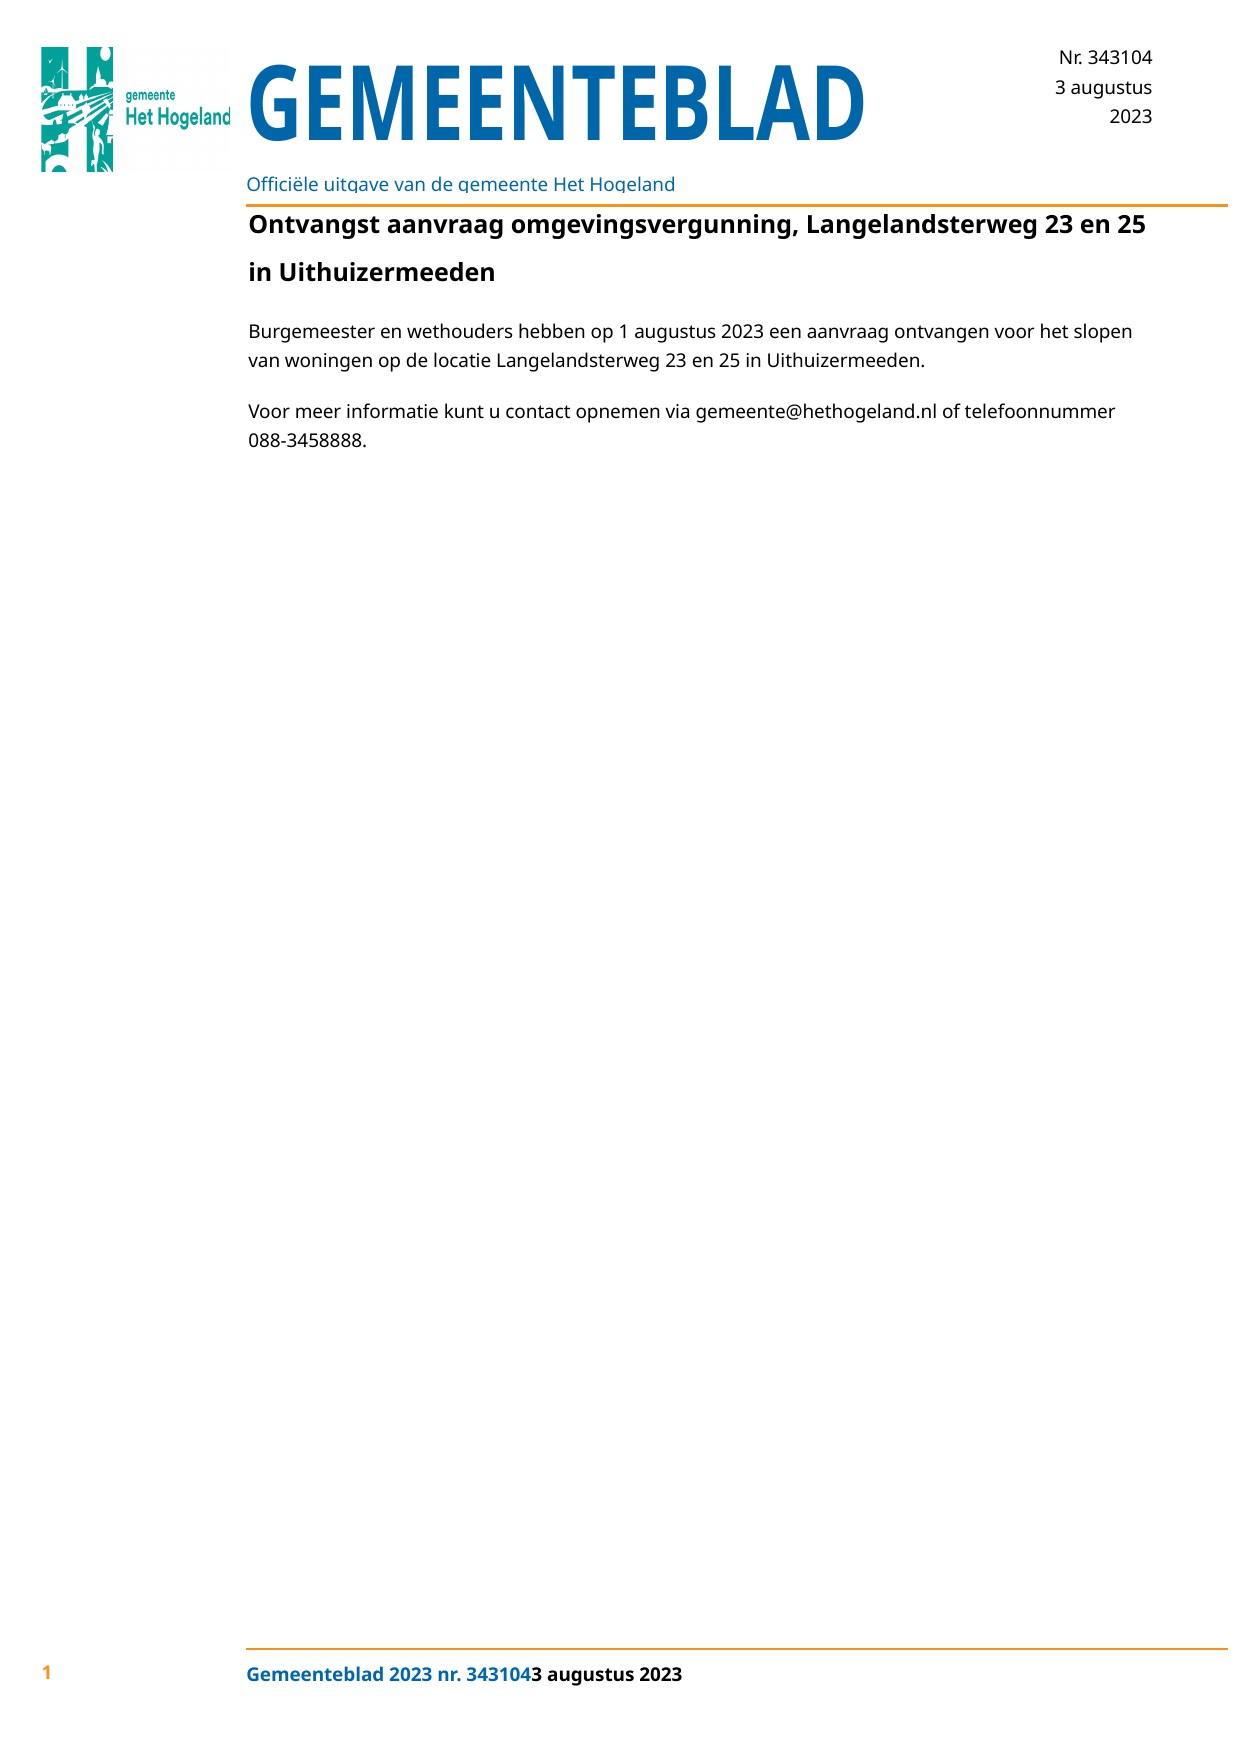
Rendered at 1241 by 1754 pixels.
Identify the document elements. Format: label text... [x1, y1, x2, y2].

text Ontvangst aanvraag omgevingsvergunning, Langelandsterweg 23 en 25 in Uithuizermeeden [248, 207, 1152, 288]
picture [41, 47, 231, 172]
text Voor meer informatie kunt u contact opnemen via gemeente@hethogeland.nl of telefoonnummer 088-3458888. [248, 398, 1152, 453]
text Burgemeester en wethouders hebben op 1 augustus 2023 een aanvraag ontvangen voor het slopen van woningen op de locatie Langelandsterweg 23 en 25 in Uithuizermeeden. [248, 318, 1152, 373]
